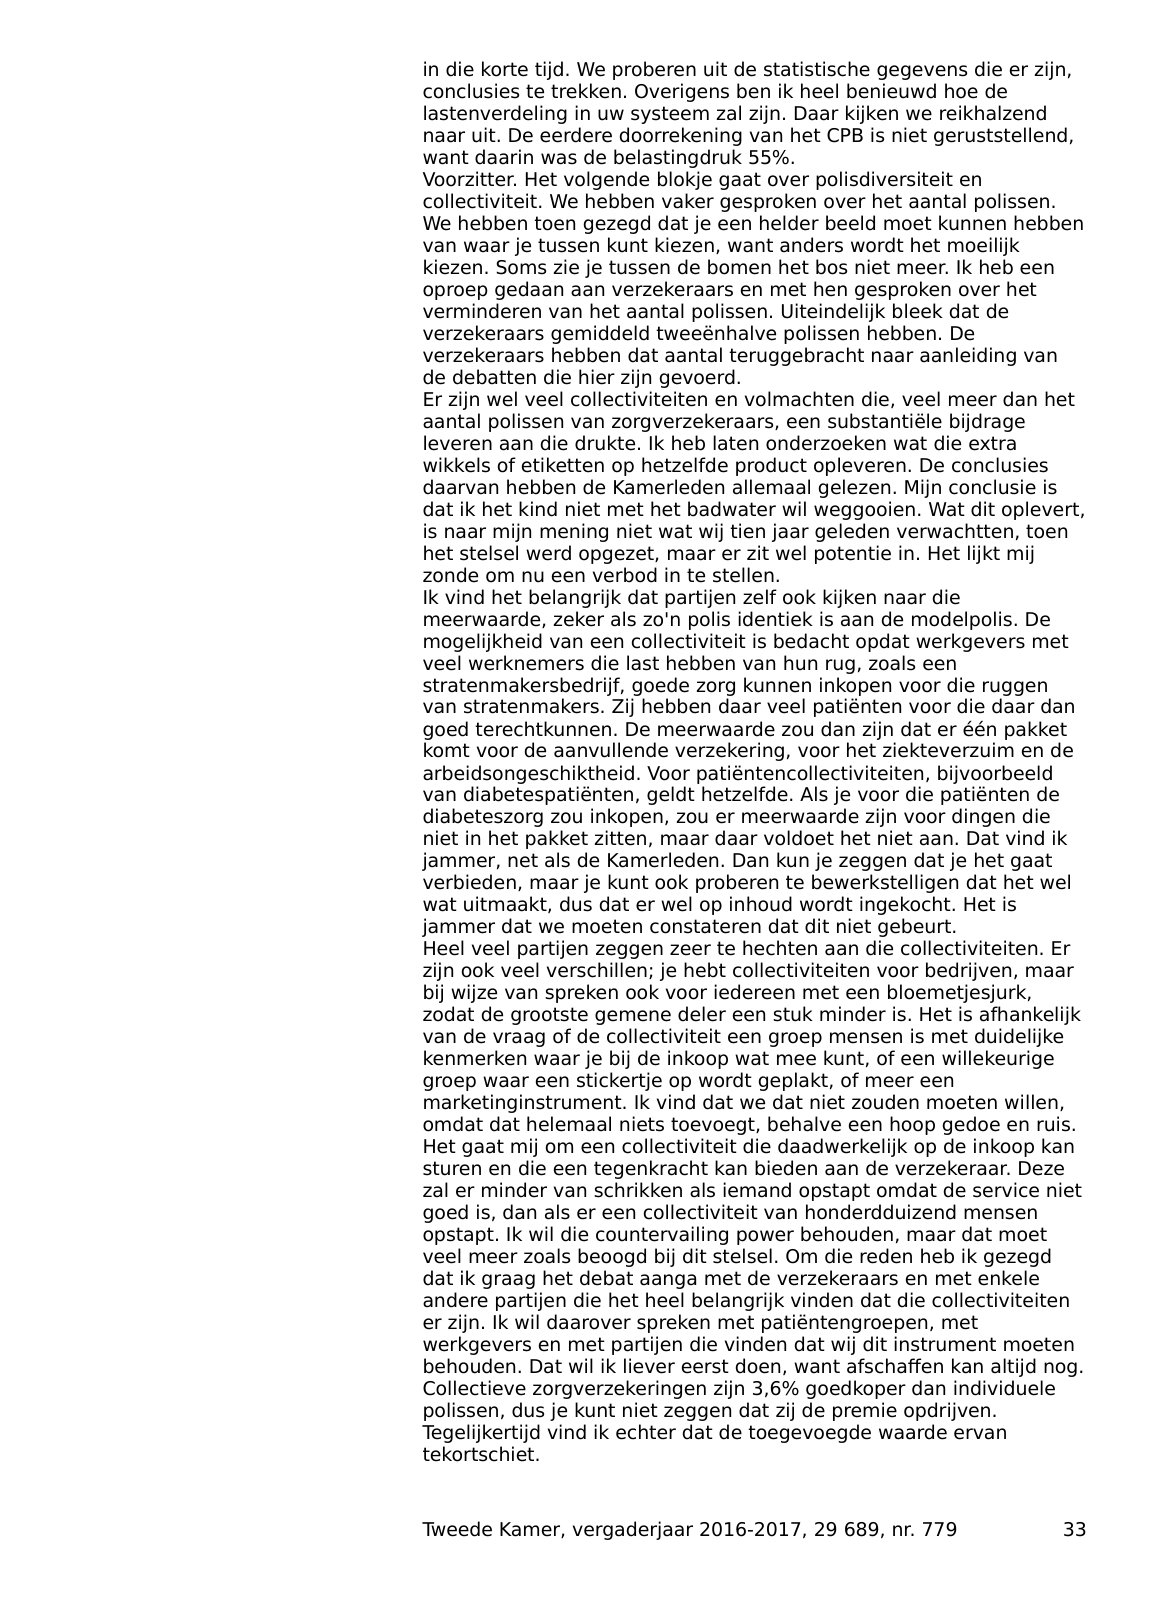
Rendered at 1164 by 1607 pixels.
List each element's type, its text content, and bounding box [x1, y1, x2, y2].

text Voorzitter. Het volgende blokje gaat over polisdiversiteit en collectiviteit. We hebben vaker gesproken over het aantal polissen. We hebben toen gezegd dat je een helder beeld moet kunnen hebben van waar je tussen kunt kiezen, want anders wordt het moeilijk kiezen. Soms zie je tussen de bomen het bos niet meer. Ik heb een oproep gedaan aan verzekeraars en met hen gesproken over het verminderen van het aantal polissen. Uiteindelijk bleek dat de verzekeraars gemiddeld tweeënhalve polissen hebben. De verzekeraars hebben dat aantal teruggebracht naar aanleiding van de debatten die hier zijn gevoerd. [422, 169, 1087, 389]
text Er zijn wel veel collectiviteiten en volmachten die, veel meer dan het aantal polissen van zorgverzekeraars, een substantiële bijdrage leveren aan die drukte. Ik heb laten onderzoeken wat die extra wikkels of etiketten op hetzelfde product opleveren. De conclusies daarvan hebben de Kamerleden allemaal gelezen. Mijn conclusie is dat ik het kind niet met het badwater wil weggooien. Wat dit oplevert, is naar mijn mening niet wat wij tien jaar geleden verwachtten, toen het stelsel werd opgezet, maar er zit wel potentie in. Het lijkt mij zonde om nu een verbod in te stellen. [422, 389, 1087, 587]
text Ik vind het belangrijk dat partijen zelf ook kijken naar die meerwaarde, zeker als zo'n polis identiek is aan de modelpolis. De mogelijkheid van een collectiviteit is bedacht opdat werkgevers met veel werknemers die last hebben van hun rug, zoals een stratenmakersbedrijf, goede zorg kunnen inkopen voor die ruggen van stratenmakers. Zij hebben daar veel patiënten voor die daar dan goed terechtkunnen. De meerwaarde zou dan zijn dat er één pakket komt voor de aanvullende verzekering, voor het ziekteverzuim en de arbeidsongeschiktheid. Voor patiëntencollectiviteiten, bijvoorbeeld van diabetespatiënten, geldt hetzelfde. Als je voor die patiënten de diabeteszorg zou inkopen, zou er meerwaarde zijn voor dingen die niet in het pakket zitten, maar daar voldoet het niet aan. Dat vind ik jammer, net als de Kamerleden. Dan kun je zeggen dat je het gaat verbieden, maar je kunt ook proberen te bewerkstelligen dat het wel wat uitmaakt, dus dat er wel op inhoud wordt ingekocht. Het is jammer dat we moeten constateren dat dit niet gebeurt. [422, 587, 1087, 938]
text Het gaat mij om een collectiviteit die daadwerkelijk op de inkoop kan sturen en die een tegenkracht kan bieden aan de verzekeraar. Deze zal er minder van schrikken als iemand opstapt omdat de service niet goed is, dan als er een collectiviteit van honderdduizend mensen opstapt. Ik wil die countervailing power behouden, maar dat moet veel meer zoals beoogd bij dit stelsel. Om die reden heb ik gezegd dat ik graag het debat aanga met de verzekeraars en met enkele andere partijen die het heel belangrijk vinden dat die collectiviteiten er zijn. Ik wil daarover spreken met patiëntengroepen, met werkgevers en met partijen die vinden dat wij dit instrument moeten behouden. Dat wil ik liever eerst doen, want afschaffen kan altijd nog. Collectieve zorgverzekeringen zijn 3,6% goedkoper dan individuele polissen, dus je kunt niet zeggen dat zij de premie opdrijven. Tegelijkertijd vind ik echter dat de toegevoegde waarde ervan tekortschiet. [422, 1136, 1087, 1466]
text in die korte tijd. We proberen uit de statistische gegevens die er zijn, conclusies te trekken. Overigens ben ik heel benieuwd hoe de lastenverdeling in uw systeem zal zijn. Daar kijken we reikhalzend naar uit. De eerdere doorrekening van het CPB is niet geruststellend, want daarin was de belastingdruk 55%. [422, 59, 1087, 169]
text Heel veel partijen zeggen zeer te hechten aan die collectiviteiten. Er zijn ook veel verschillen; je hebt collectiviteiten voor bedrijven, maar bij wijze van spreken ook voor iedereen met een bloemetjesjurk, zodat de grootste gemene deler een stuk minder is. Het is afhankelijk van de vraag of de collectiviteit een groep mensen is met duidelijke kenmerken waar je bij de inkoop wat mee kunt, of een willekeurige groep waar een stickertje op wordt geplakt, of meer een marketinginstrument. Ik vind dat we dat niet zouden moeten willen, omdat dat helemaal niets toevoegt, behalve een hoop gedoe en ruis. [422, 938, 1087, 1136]
